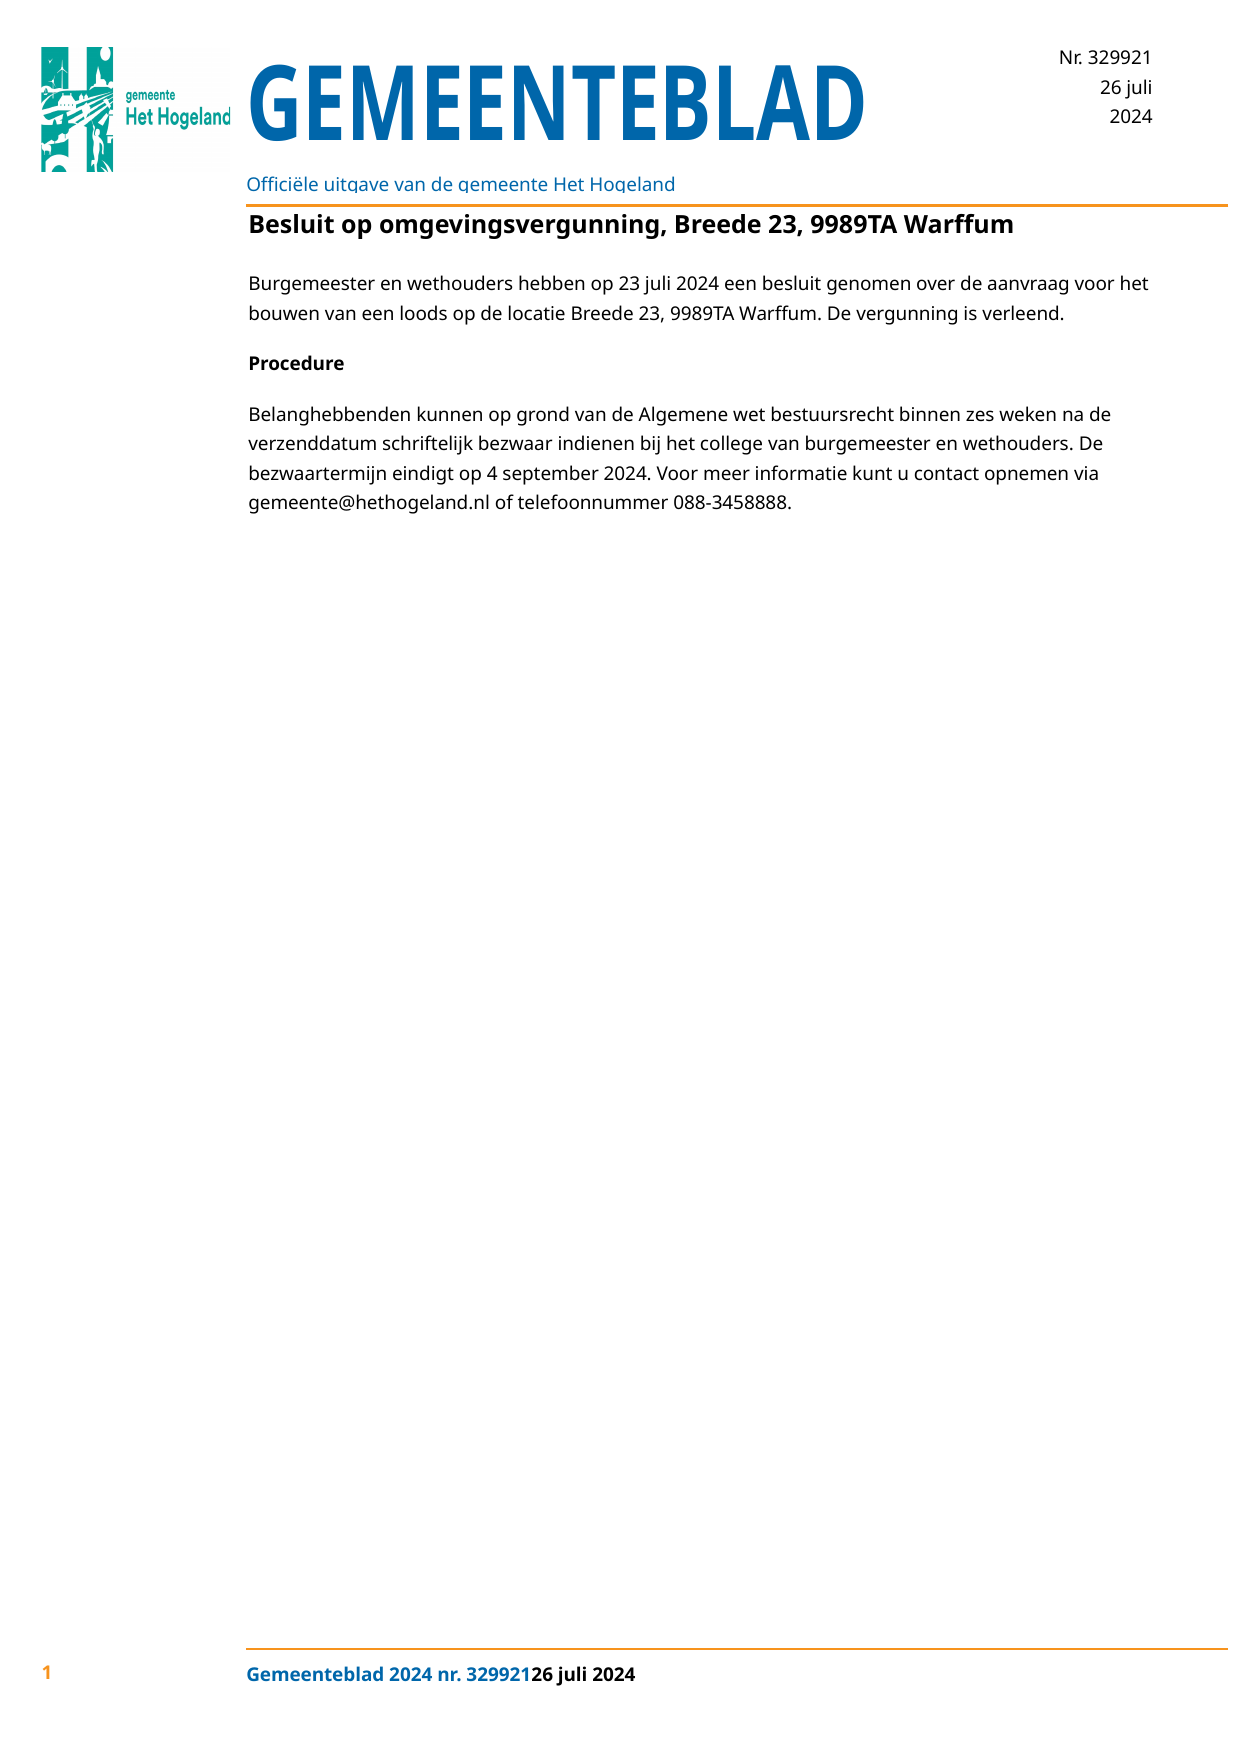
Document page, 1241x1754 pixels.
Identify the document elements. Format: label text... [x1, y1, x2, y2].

text Besluit op omgevingsvergunning, Breede 23, 9989TA Warffum [248, 207, 1152, 241]
text Procedure [248, 350, 1152, 376]
text Burgemeester en wethouders hebben op 23 juli 2024 een besluit genomen over de aanvraag voor het bouwen van een loods op de locatie Breede 23, 9989TA Warffum. De vergunning is verleend. [248, 270, 1152, 326]
text Belanghebbenden kunnen op grond van de Algemene wet bestuursrecht binnen zes weken na de verzenddatum schriftelijk bezwaar indienen bij het college van burgemeester en wethouders. De bezwaartermijn eindigt op 4 september 2024. Voor meer informatie kunt u contact opnemen via gemeente@hethogeland.nl of telefoonnummer 088-3458888. [248, 401, 1152, 515]
picture [41, 47, 231, 172]
